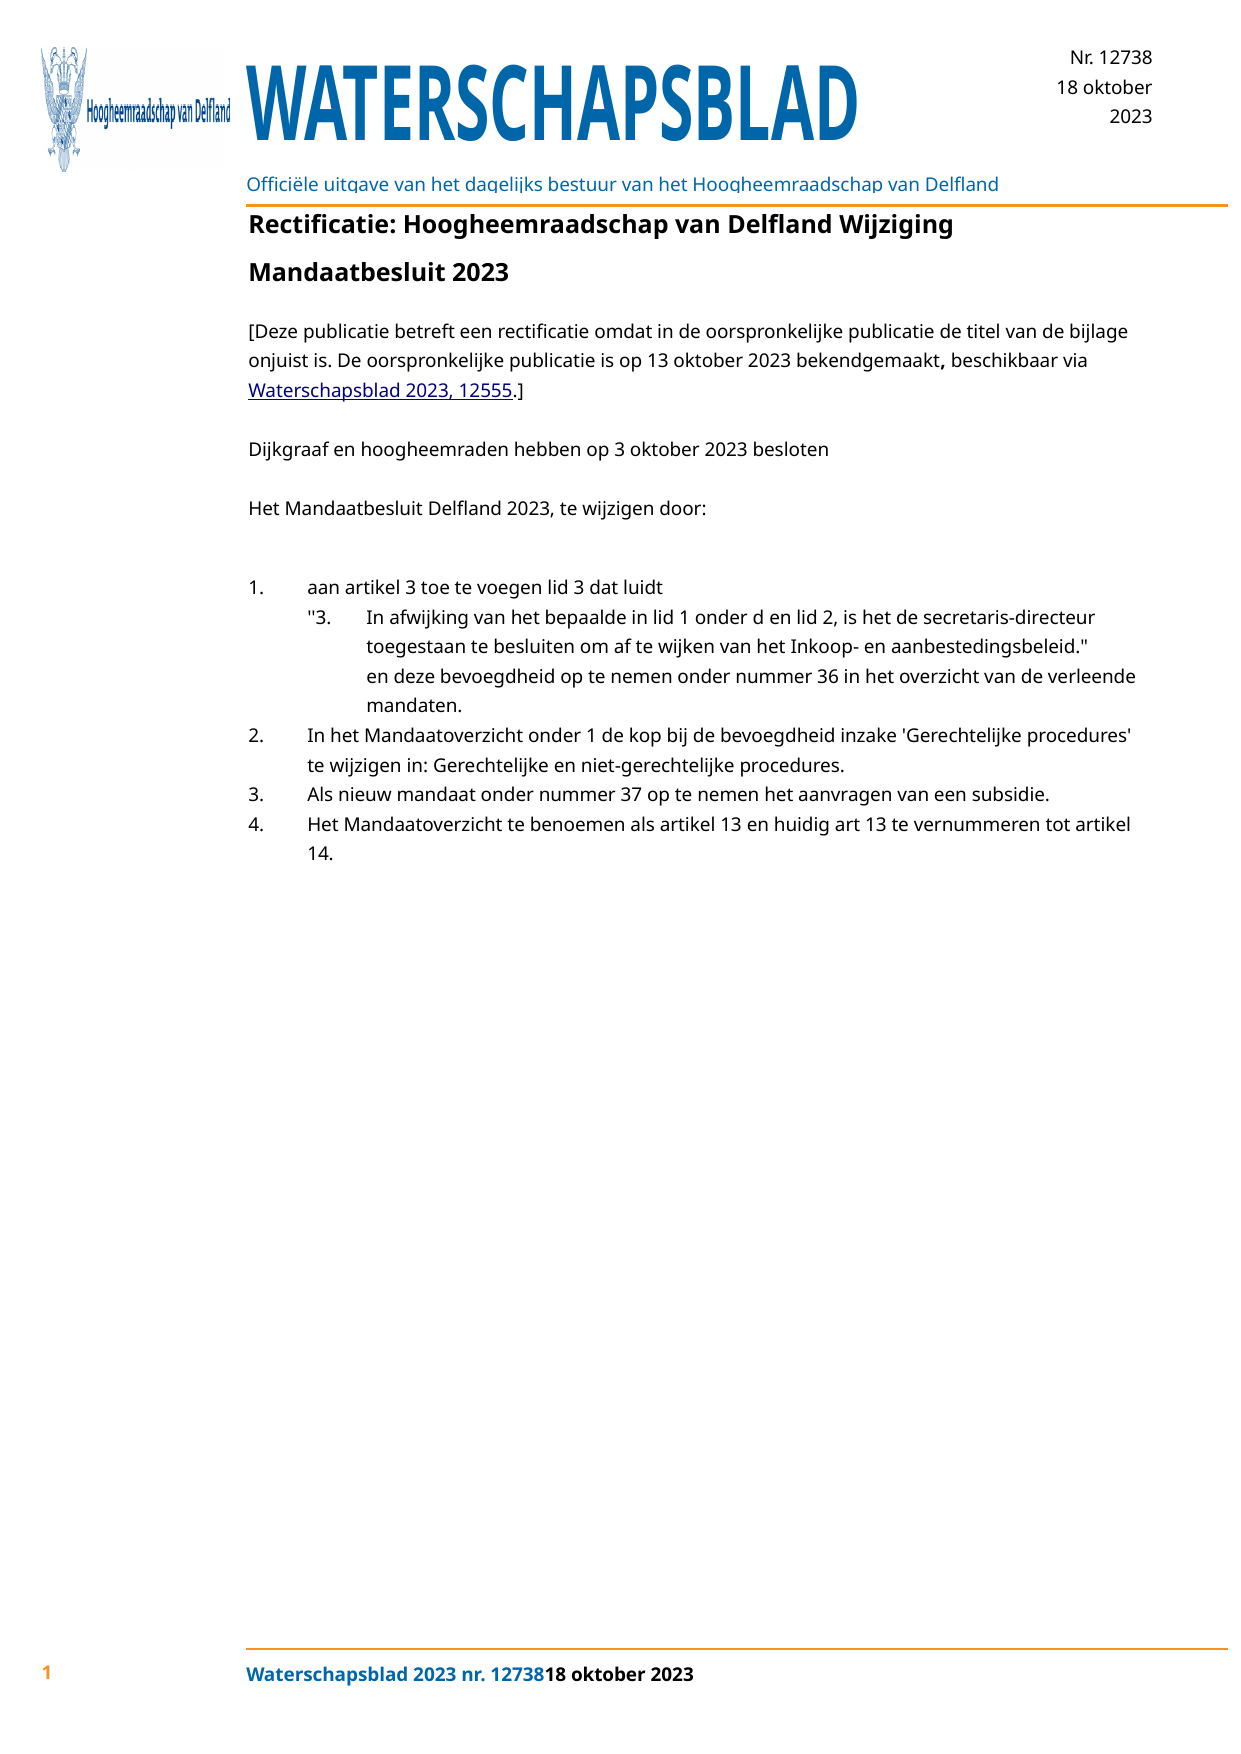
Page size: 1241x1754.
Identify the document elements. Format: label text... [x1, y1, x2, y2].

text [Deze publicatie betreft een rectificatie omdat in de oorspronkelijke publicatie de titel van de bijlage onjuist is. De oorspronkelijke publicatie is op 13 oktober 2023 bekendgemaakt, beschikbaar via Waterschapsblad 2023, 12555.] [248, 318, 1152, 403]
text Dijkgraaf en hoogheemraden hebben op 3 oktober 2023 besloten [248, 436, 1152, 462]
list aan artikel 3 toe te voegen lid 3 dat luidt [248, 574, 1152, 600]
text Rectificatie: Hoogheemraadschap van Delfland Wijziging Mandaatbesluit 2023 [248, 207, 1152, 288]
list Als nieuw mandaat onder nummer 37 op te nemen het aanvragen van een subsidie. [248, 781, 1152, 807]
list In het Mandaatoverzicht onder 1 de kop bij de bevoegdheid inzake 'Gerechtelijke procedures' te wijzigen in: Gerechtelijke en niet-gerechtelijke procedures. [248, 722, 1152, 777]
text Het Mandaatbesluit Delfland 2023, te wijzigen door: [248, 495, 1152, 521]
list en deze bevoegdheid op te nemen onder nummer 36 in het overzicht van de verleende mandaten. [307, 663, 1152, 718]
list Het Mandaatoverzicht te benoemen als artikel 13 en huidig art 13 te vernummeren tot artikel 14. [248, 811, 1152, 866]
list In afwijking van het bepaalde in lid 1 onder d en lid 2, is het de secretaris-directeur toegestaan te besluiten om af te wijken van het Inkoop- en aanbestedingsbeleid." [307, 604, 1152, 659]
picture [41, 47, 231, 172]
